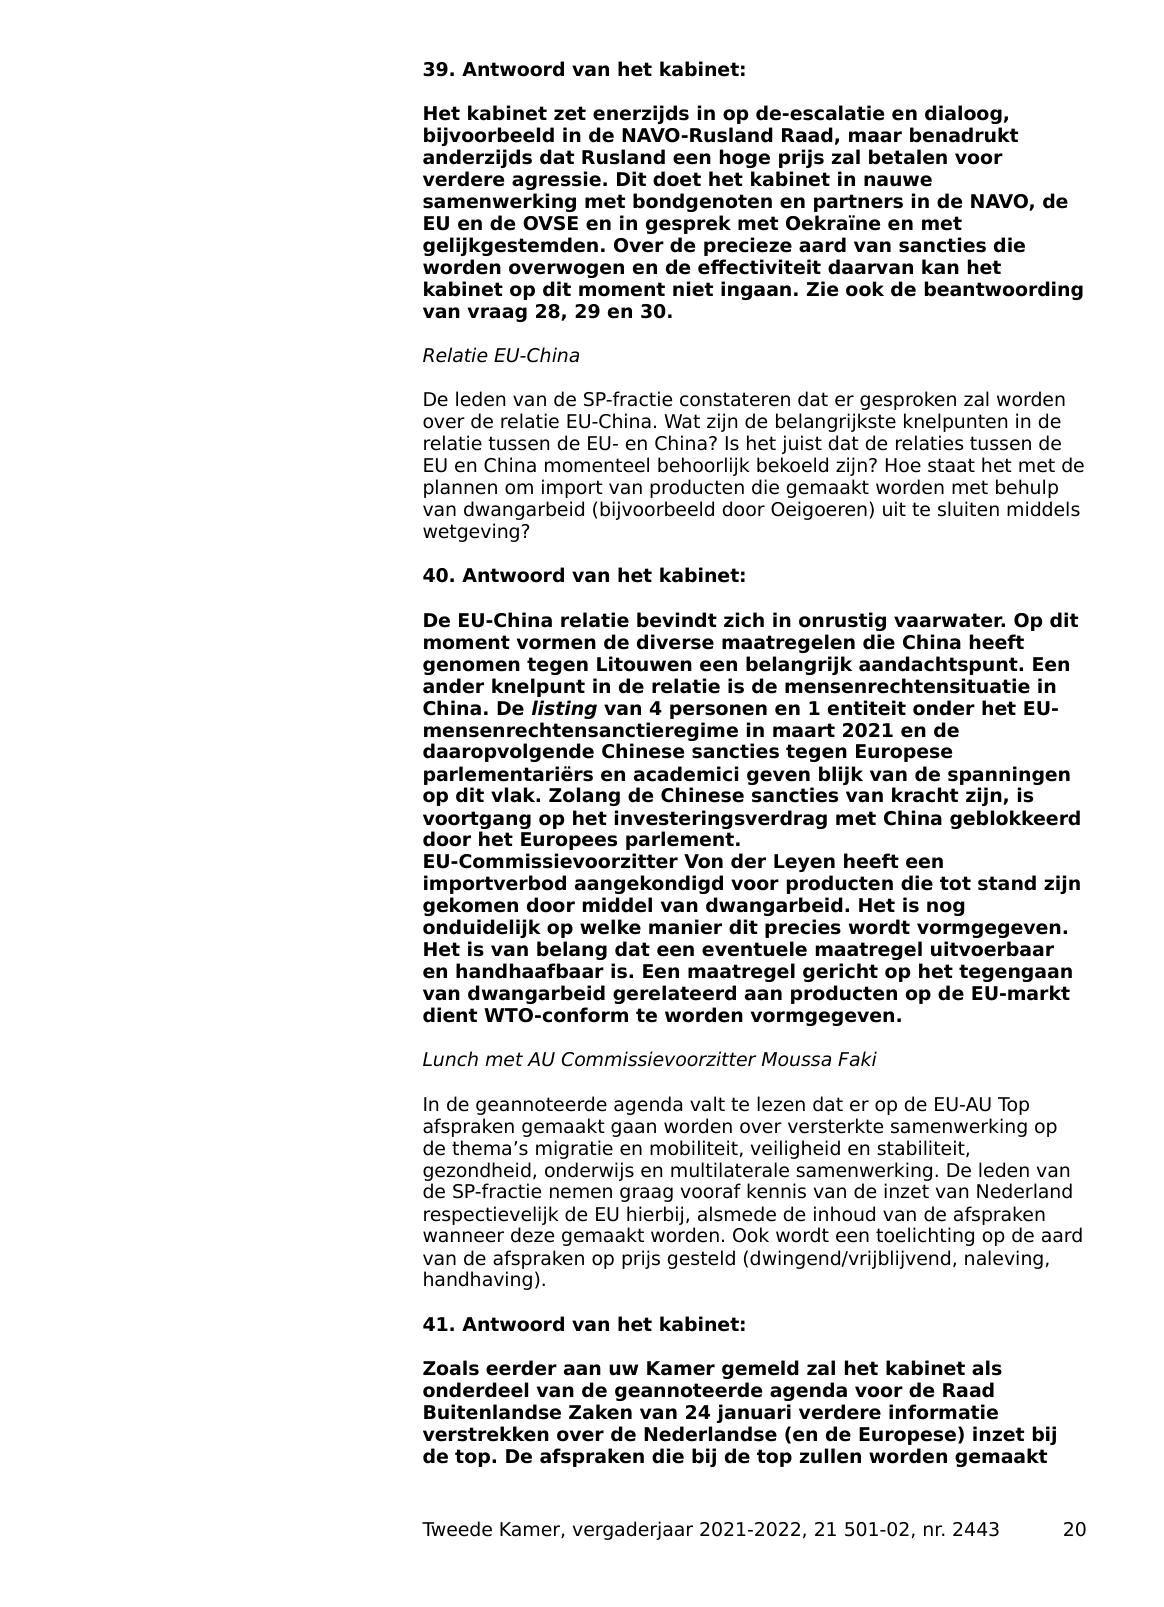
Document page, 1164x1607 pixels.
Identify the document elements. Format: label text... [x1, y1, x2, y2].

subtitle Lunch met AU Commissievoorzitter Moussa Faki [422, 1049, 1087, 1071]
text EU-Commissievoorzitter Von der Leyen heeft een importverbod aangekondigd voor producten die tot stand zijn gekomen door middel van dwangarbeid. Het is nog onduidelijk op welke manier dit precies wordt vormgegeven. Het is van belang dat een eventuele maatregel uitvoerbaar en handhaafbaar is. Een maatregel gericht op het tegengaan van dwangarbeid gerelateerd aan producten op de EU-markt dient WTO-conform te worden vormgegeven. [422, 851, 1087, 1027]
subtitle 41. Antwoord van het kabinet: [422, 1313, 1087, 1336]
subtitle Relatie EU-China [422, 345, 1087, 367]
text De leden van de SP-fractie constateren dat er gesproken zal worden over de relatie EU-China. Wat zijn de belangrijkste knelpunten in de relatie tussen de EU- en China? Is het juist dat de relaties tussen de EU en China momenteel behoorlijk bekoeld zijn? Hoe staat het met de plannen om import van producten die gemaakt worden met behulp van dwangarbeid (bijvoorbeeld door Oeigoeren) uit te sluiten middels wetgeving? [422, 389, 1087, 543]
subtitle 40. Antwoord van het kabinet: [422, 565, 1087, 587]
subtitle 39. Antwoord van het kabinet: [422, 59, 1087, 81]
text Zoals eerder aan uw Kamer gemeld zal het kabinet als onderdeel van de geannoteerde agenda voor de Raad Buitenlandse Zaken van 24 januari verdere informatie verstrekken over de Nederlandse (en de Europese) inzet bij de top. De afspraken die bij de top zullen worden gemaakt [422, 1358, 1087, 1468]
text Het kabinet zet enerzijds in op de-escalatie en dialoog, bijvoorbeeld in de NAVO-Rusland Raad, maar benadrukt anderzijds dat Rusland een hoge prijs zal betalen voor verdere agressie. Dit doet het kabinet in nauwe samenwerking met bondgenoten en partners in de NAVO, de EU en de OVSE en in gesprek met Oekraïne en met gelijkgestemden. Over de precieze aard van sancties die worden overwogen en de effectiviteit daarvan kan het kabinet op dit moment niet ingaan. Zie ook de beantwoording van vraag 28, 29 en 30. [422, 103, 1087, 323]
text In de geannoteerde agenda valt te lezen dat er op de EU-AU Top afspraken gemaakt gaan worden over versterkte samenwerking op de thema’s migratie en mobiliteit, veiligheid en stabiliteit, gezondheid, onderwijs en multilaterale samenwerking. De leden van de SP-fractie nemen graag vooraf kennis van de inzet van Nederland respectievelijk de EU hierbij, alsmede de inhoud van de afspraken wanneer deze gemaakt worden. Ook wordt een toelichting op de aard van de afspraken op prijs gesteld (dwingend/vrijblijvend, naleving, handhaving). [422, 1093, 1087, 1291]
text De EU-China relatie bevindt zich in onrustig vaarwater. Op dit moment vormen de diverse maatregelen die China heeft genomen tegen Litouwen een belangrijk aandachtspunt. Een ander knelpunt in de relatie is de mensenrechtensituatie in China. De listing van 4 personen en 1 entiteit onder het EU-mensenrechtensanctieregime in maart 2021 en de daaropvolgende Chinese sancties tegen Europese parlementariërs en academici geven blijk van de spanningen op dit vlak. Zolang de Chinese sancties van kracht zijn, is voortgang op het investeringsverdrag met China geblokkeerd door het Europees parlement. [422, 609, 1087, 851]
